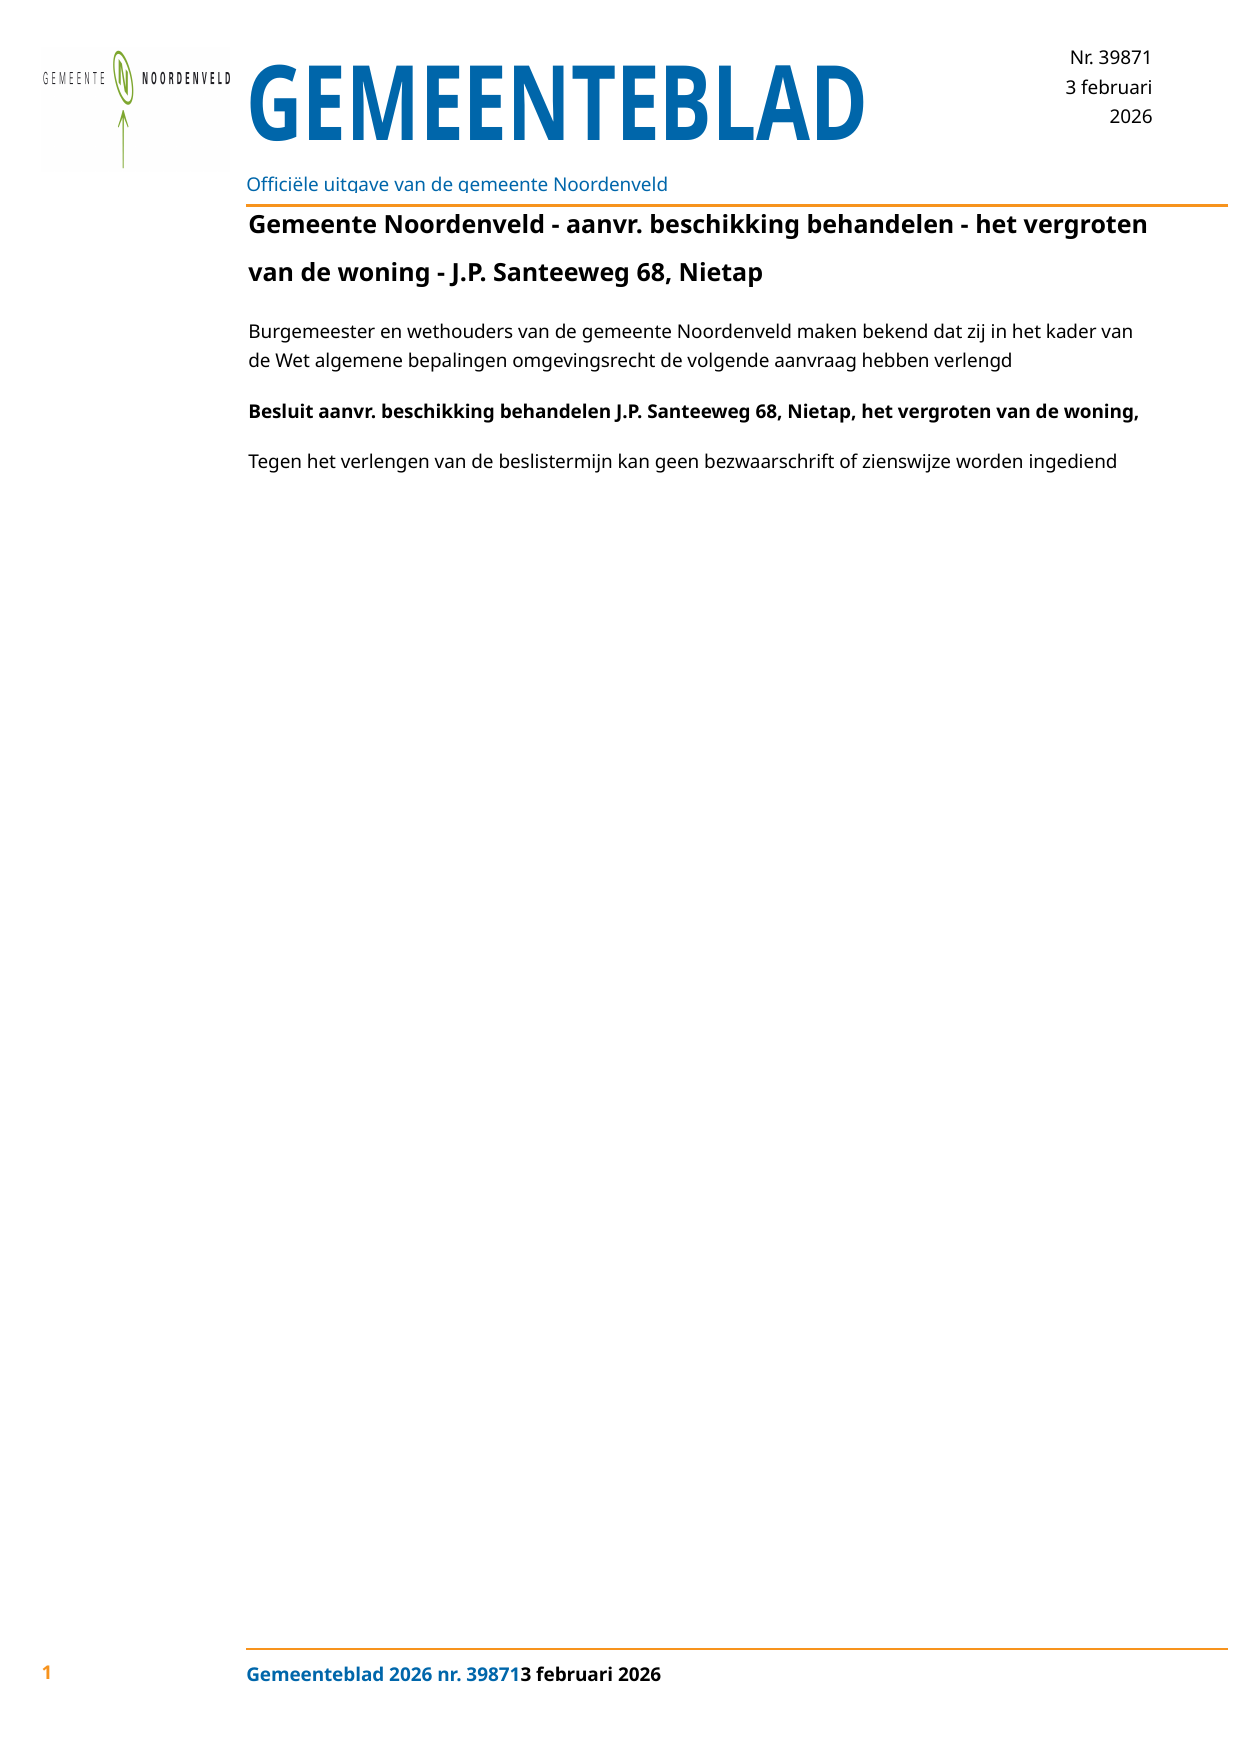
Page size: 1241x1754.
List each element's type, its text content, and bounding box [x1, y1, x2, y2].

text Tegen het verlengen van de beslistermijn kan geen bezwaarschrift of zienswijze worden ingediend [248, 448, 1152, 474]
text Besluit aanvr. beschikking behandelen J.P. Santeeweg 68, Nietap, het vergroten van de woning, [248, 398, 1152, 424]
text Gemeente Noordenveld - aanvr. beschikking behandelen - het vergroten van de woning - J.P. Santeeweg 68, Nietap [248, 207, 1152, 288]
text Burgemeester en wethouders van de gemeente Noordenveld maken bekend dat zij in het kader van de Wet algemene bepalingen omgevingsrecht de volgende aanvraag hebben verlengd [248, 318, 1152, 373]
picture [41, 47, 231, 172]
